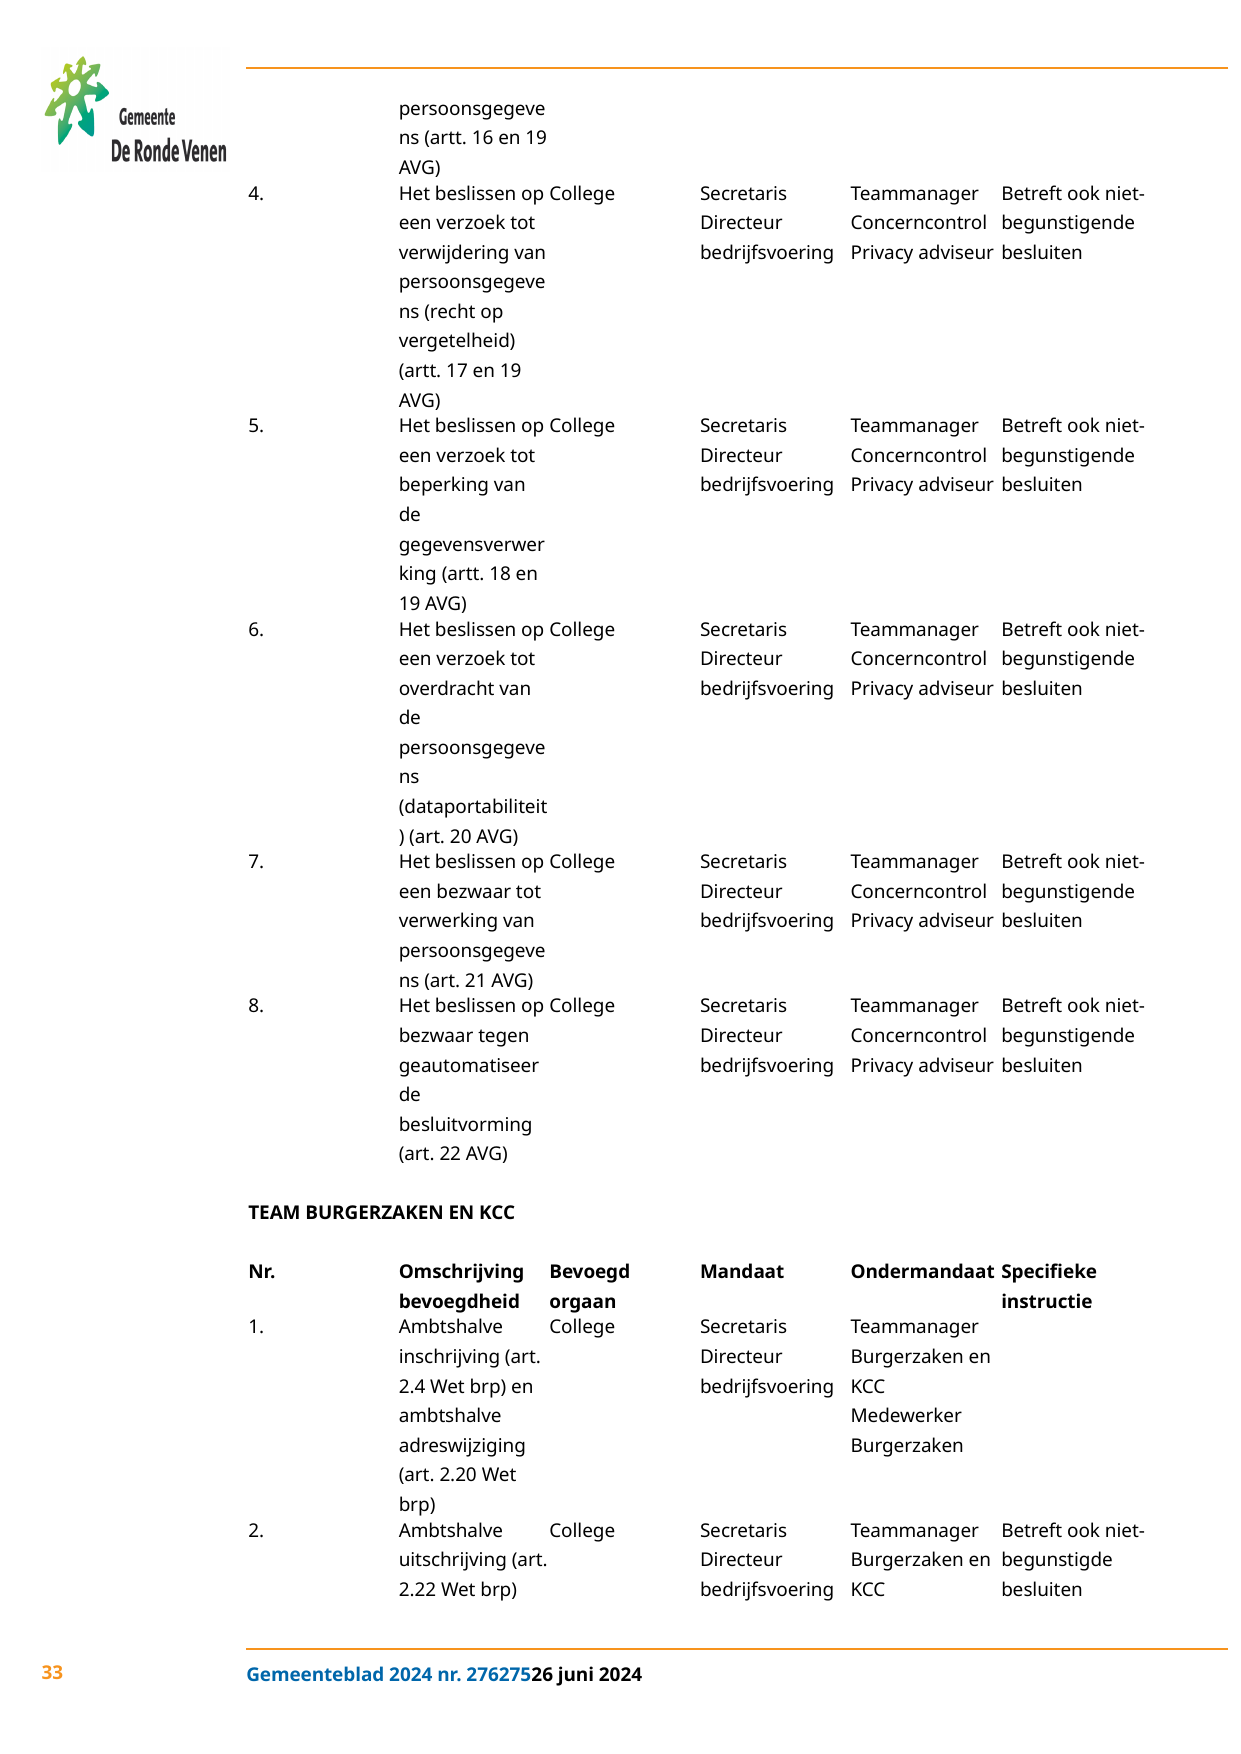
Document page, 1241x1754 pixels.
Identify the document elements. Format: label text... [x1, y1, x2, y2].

table_cell 7. [248, 849, 398, 993]
table_cell Teammanager Concerncontrol Privacy adviseur [850, 993, 1001, 1166]
table_cell Betreft ook niet-begunstigde besluiten [1001, 1517, 1152, 1602]
table_cell [850, 95, 1001, 180]
table_cell Teammanager Concerncontrol Privacy adviseur [850, 413, 1001, 616]
table_cell Secretaris Directeur bedrijfsvoering [700, 1517, 850, 1602]
table_cell [1001, 1314, 1152, 1517]
table_cell Teammanager Burgerzaken en KCC Medewerker Burgerzaken [850, 1314, 1001, 1517]
table_cell Teammanager Burgerzaken en KCC [850, 1517, 1001, 1602]
table_header Mandaat [700, 1258, 850, 1314]
table_header Ondermandaat [850, 1258, 1001, 1314]
table_cell Secretaris Directeur bedrijfsvoering [700, 993, 850, 1166]
table_cell 2. [248, 1517, 398, 1602]
table_cell Betreft ook niet-begunstigende besluiten [1001, 413, 1152, 616]
table_cell [549, 95, 700, 180]
table_cell Het beslissen op bezwaar tegen geautomatiseerde besluitvorming (art. 22 AVG) [399, 993, 549, 1166]
picture [41, 47, 231, 172]
table_cell Het beslissen op een verzoek tot verwijdering van persoonsgegevens (recht op vergetelheid) (artt. 17 en 19 AVG) [399, 180, 549, 412]
table_cell Teammanager Concerncontrol Privacy adviseur [850, 616, 1001, 848]
table_header Nr. [248, 1258, 398, 1314]
table_cell Secretaris Directeur bedrijfsvoering [700, 616, 850, 848]
table_header Omschrijving bevoegdheid [399, 1258, 549, 1314]
table_cell 5. [248, 413, 398, 616]
table_cell College [549, 413, 700, 616]
table_cell College [549, 993, 700, 1166]
table_cell Het beslissen op een verzoek tot beperking van de gegevensverwerking (artt. 18 en 19 AVG) [399, 413, 549, 616]
table_cell Secretaris Directeur bedrijfsvoering [700, 180, 850, 412]
table_cell College [549, 849, 700, 993]
table_header Bevoegd orgaan [549, 1258, 700, 1314]
table_cell Het beslissen op een bezwaar tot verwerking van persoonsgegevens (art. 21 AVG) [399, 849, 549, 993]
table_cell 6. [248, 616, 398, 848]
table_cell [700, 95, 850, 180]
text TEAM BURGERZAKEN EN KCC [248, 1199, 1152, 1225]
table_cell 8. [248, 993, 398, 1166]
table_cell Ambtshalve uitschrijving (art. 2.22 Wet brp) [399, 1517, 549, 1602]
table_cell Betreft ook niet-begunstigende besluiten [1001, 616, 1152, 848]
table_cell [248, 95, 398, 180]
table_cell Ambtshalve inschrijving (art. 2.4 Wet brp) en ambtshalve adreswijziging (art. 2.20 Wet brp) [399, 1314, 549, 1517]
table_cell Secretaris Directeur bedrijfsvoering [700, 1314, 850, 1517]
table_cell College [549, 1314, 700, 1517]
table_cell Betreft ook niet-begunstigende besluiten [1001, 993, 1152, 1166]
table_cell Secretaris Directeur bedrijfsvoering [700, 849, 850, 993]
table_cell Betreft ook niet-begunstigende besluiten [1001, 180, 1152, 412]
table_cell College [549, 180, 700, 412]
table_header Specifieke instructie [1001, 1258, 1152, 1314]
table_cell Secretaris Directeur bedrijfsvoering [700, 413, 850, 616]
table_cell Teammanager Concerncontrol Privacy adviseur [850, 849, 1001, 993]
table_cell 1. [248, 1314, 398, 1517]
table_cell College [549, 616, 700, 848]
table_cell persoonsgegevens (artt. 16 en 19 AVG) [399, 95, 549, 180]
table_cell Betreft ook niet-begunstigende besluiten [1001, 849, 1152, 993]
table_cell [1001, 95, 1152, 180]
table_cell Teammanager Concerncontrol Privacy adviseur [850, 180, 1001, 412]
table_cell 4. [248, 180, 398, 412]
table_cell Het beslissen op een verzoek tot overdracht van de persoonsgegevens (dataportabiliteit) (art. 20 AVG) [399, 616, 549, 848]
table_cell College [549, 1517, 700, 1602]
